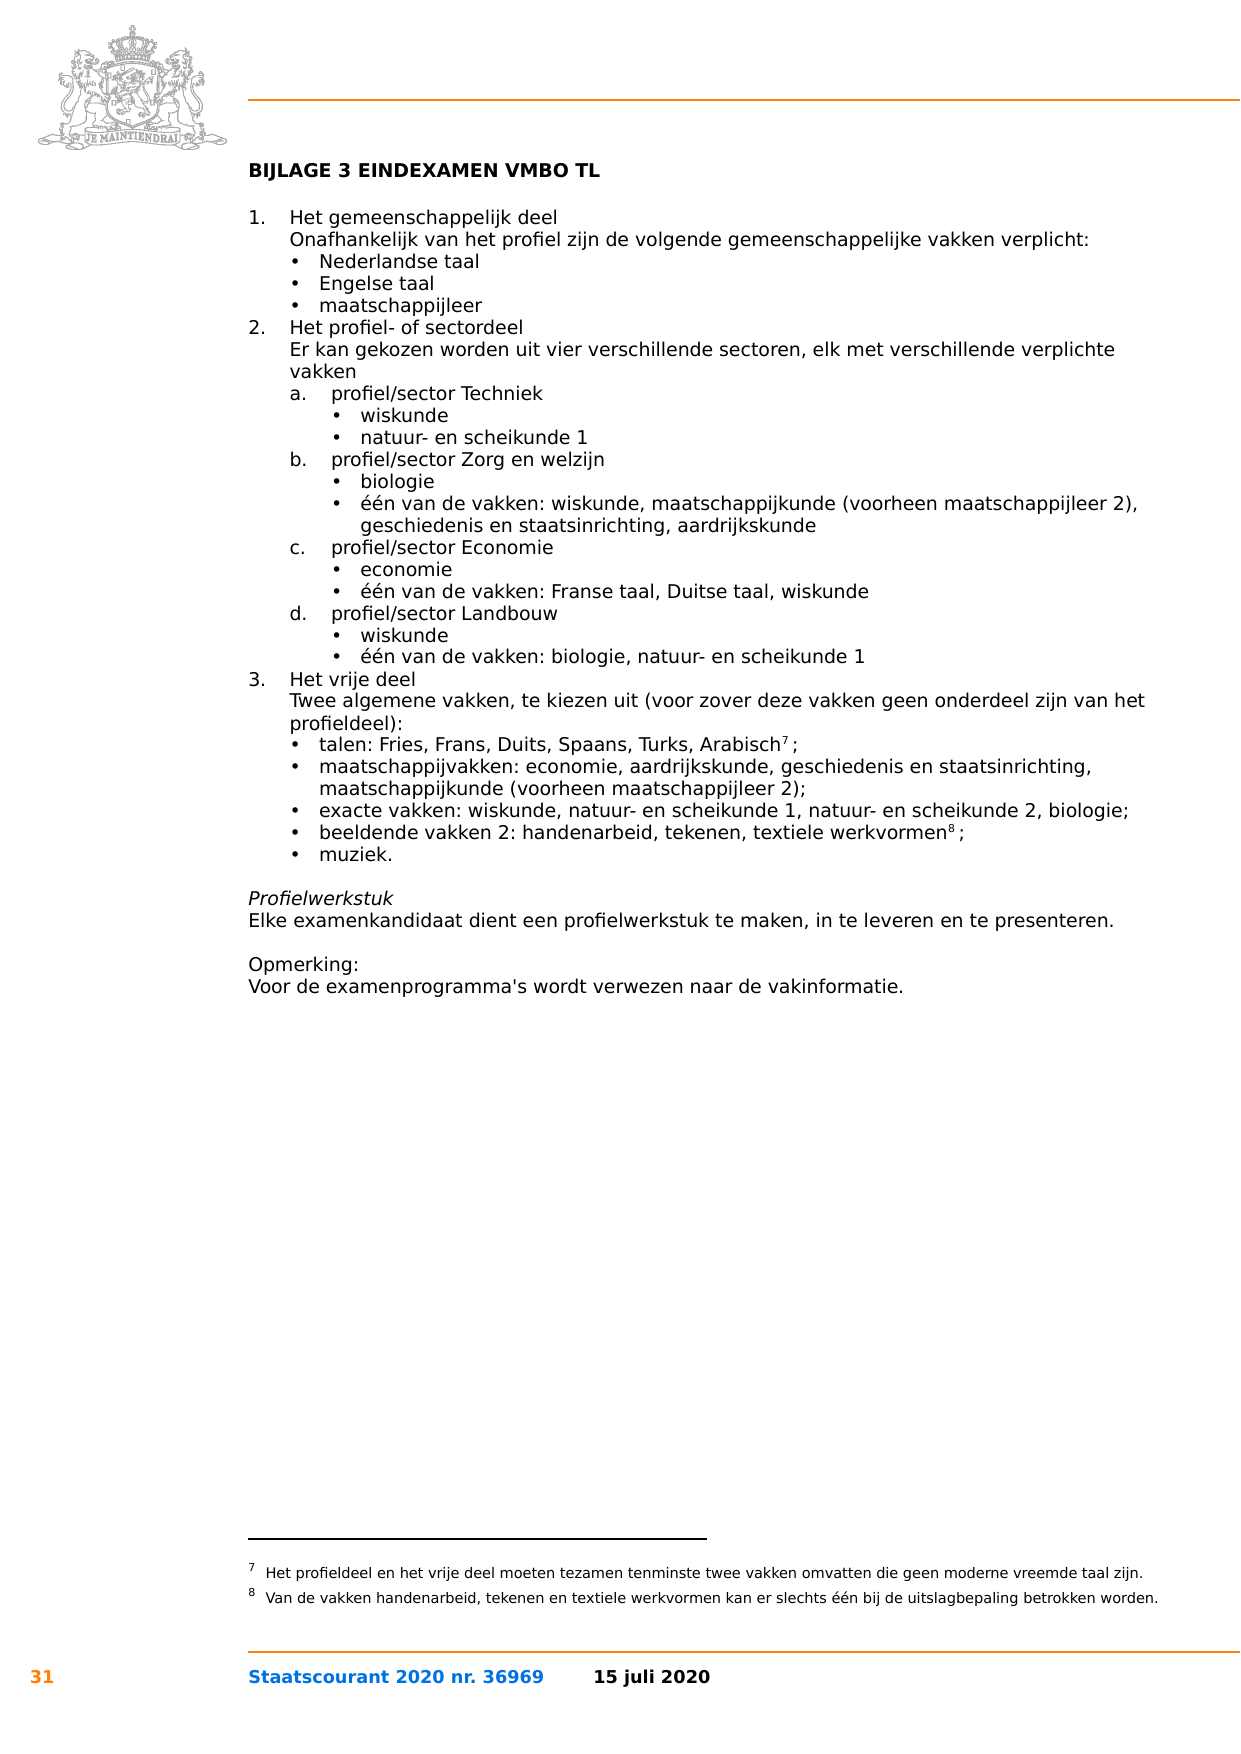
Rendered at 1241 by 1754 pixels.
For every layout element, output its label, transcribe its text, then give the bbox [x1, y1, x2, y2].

text • beeldende vakken 2: handenarbeid, tekenen, textiele werkvormen; [289, 822, 1163, 844]
text • biologie [331, 471, 1163, 493]
text Elke examenkandidaat dient een profielwerkstuk te maken, in te leveren en te presenteren. [248, 910, 1163, 932]
text Van de vakken handenarbeid, tekenen en textiele werkvormen kan er slechts één bij de uitslagbepaling betrokken worden. [248, 1586, 1163, 1608]
text Onafhankelijk van het profiel zijn de volgende gemeenschappelijke vakken verplicht: [289, 229, 1163, 251]
text • economie [331, 558, 1163, 581]
text • wiskunde [331, 624, 1163, 646]
text Er kan gekozen worden uit vier verschillende sectoren, elk met verschillende verplichte vakken [289, 339, 1163, 383]
text b. profiel/sector Zorg en welzijn [289, 449, 1163, 471]
text Opmerking: [248, 954, 1163, 976]
text • wiskunde [331, 405, 1163, 427]
text • Engelse taal [289, 273, 1163, 295]
text • één van de vakken: Franse taal, Duitse taal, wiskunde [331, 581, 1163, 602]
text Twee algemene vakken, te kiezen uit (voor zover deze vakken geen onderdeel zijn van het profieldeel): [289, 690, 1163, 734]
text • natuur- en scheikunde 1 [331, 427, 1163, 449]
text • Nederlandse taal [289, 251, 1163, 273]
text 2. Het profiel- of sectordeel [248, 317, 1163, 339]
text Het profieldeel en het vrije deel moeten tezamen tenminste twee vakken omvatten die geen moderne vreemde taal zijn. [248, 1561, 1163, 1583]
text • maatschappijleer [289, 295, 1163, 317]
text d. profiel/sector Landbouw [289, 602, 1163, 624]
text • muziek. [289, 844, 1163, 866]
text 1. Het gemeenschappelijk deel [248, 207, 1163, 229]
text Profielwerkstuk [248, 888, 1163, 910]
text • talen: Fries, Frans, Duits, Spaans, Turks, Arabisch; [289, 734, 1163, 756]
text • één van de vakken: wiskunde, maatschappijkunde (voorheen maatschappijleer 2), geschiedenis en staatsinrichting, aardrijkskunde [331, 493, 1163, 537]
text • één van de vakken: biologie, natuur- en scheikunde 1 [331, 646, 1163, 668]
text c. profiel/sector Economie [289, 537, 1163, 558]
text a. profiel/sector Techniek [289, 383, 1163, 405]
text • exacte vakken: wiskunde, natuur- en scheikunde 1, natuur- en scheikunde 2, biologie; [289, 800, 1163, 822]
subtitle BIJLAGE 3 EINDEXAMEN VMBO TL [248, 160, 1163, 182]
text Voor de examenprogramma's wordt verwezen naar de vakinformatie. [248, 976, 1163, 998]
picture [38, 25, 227, 150]
text 3. Het vrije deel [248, 668, 1163, 690]
text • maatschappijvakken: economie, aardrijkskunde, geschiedenis en staatsinrichting, maatschappijkunde (voorheen maatschappijleer 2); [289, 756, 1163, 800]
